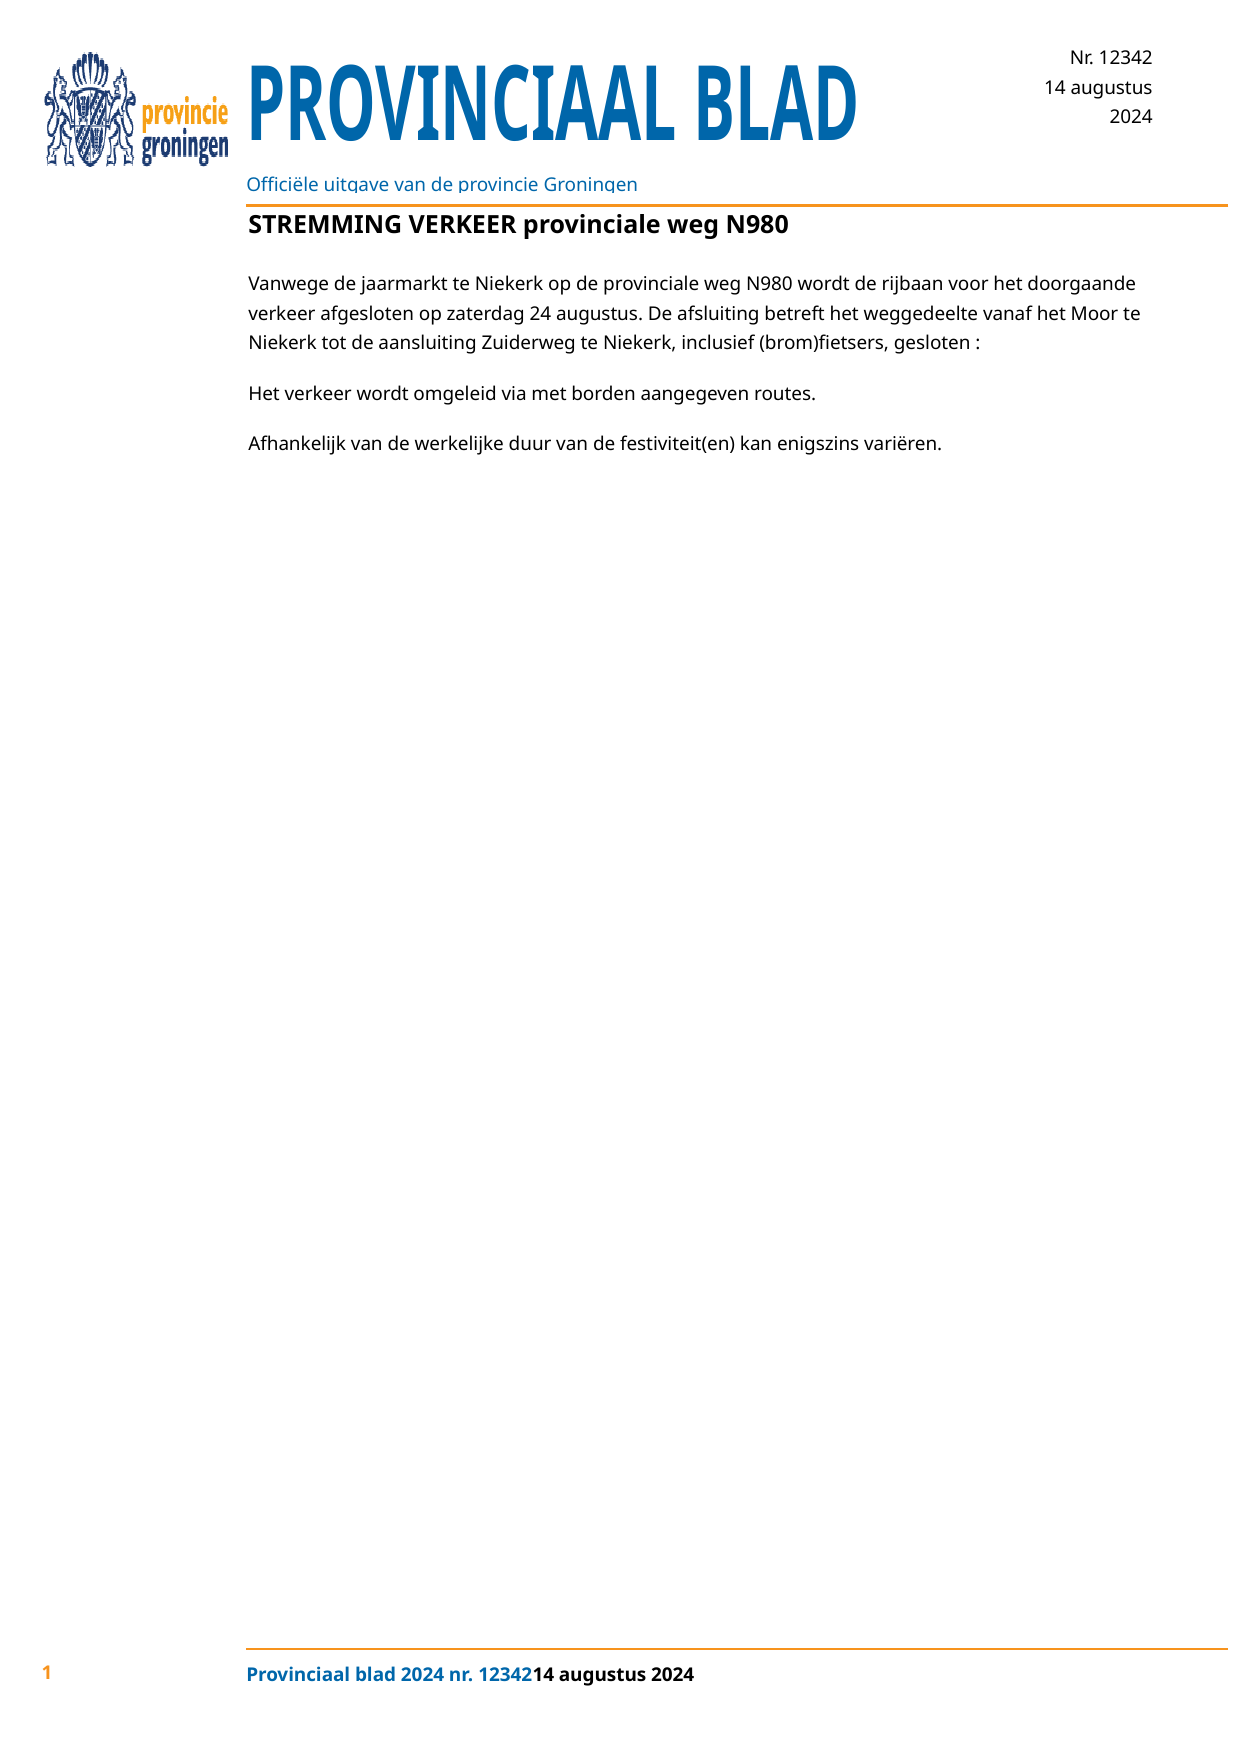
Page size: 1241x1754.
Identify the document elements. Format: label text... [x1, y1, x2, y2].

picture [41, 47, 231, 172]
text STREMMING VERKEER provinciale weg N980 [248, 207, 1152, 241]
text Het verkeer wordt omgeleid via met borden aangegeven routes. [248, 380, 1152, 406]
text Afhankelijk van de werkelijke duur van de festiviteit(en) kan enigszins variëren. [248, 430, 1152, 456]
text Vanwege de jaarmarkt te Niekerk op de provinciale weg N980 wordt de rijbaan voor het doorgaande verkeer afgesloten op zaterdag 24 augustus. De afsluiting betreft het weggedeelte vanaf het Moor te Niekerk tot de aansluiting Zuiderweg te Niekerk, inclusief (brom)fietsers, gesloten : [248, 270, 1152, 355]
